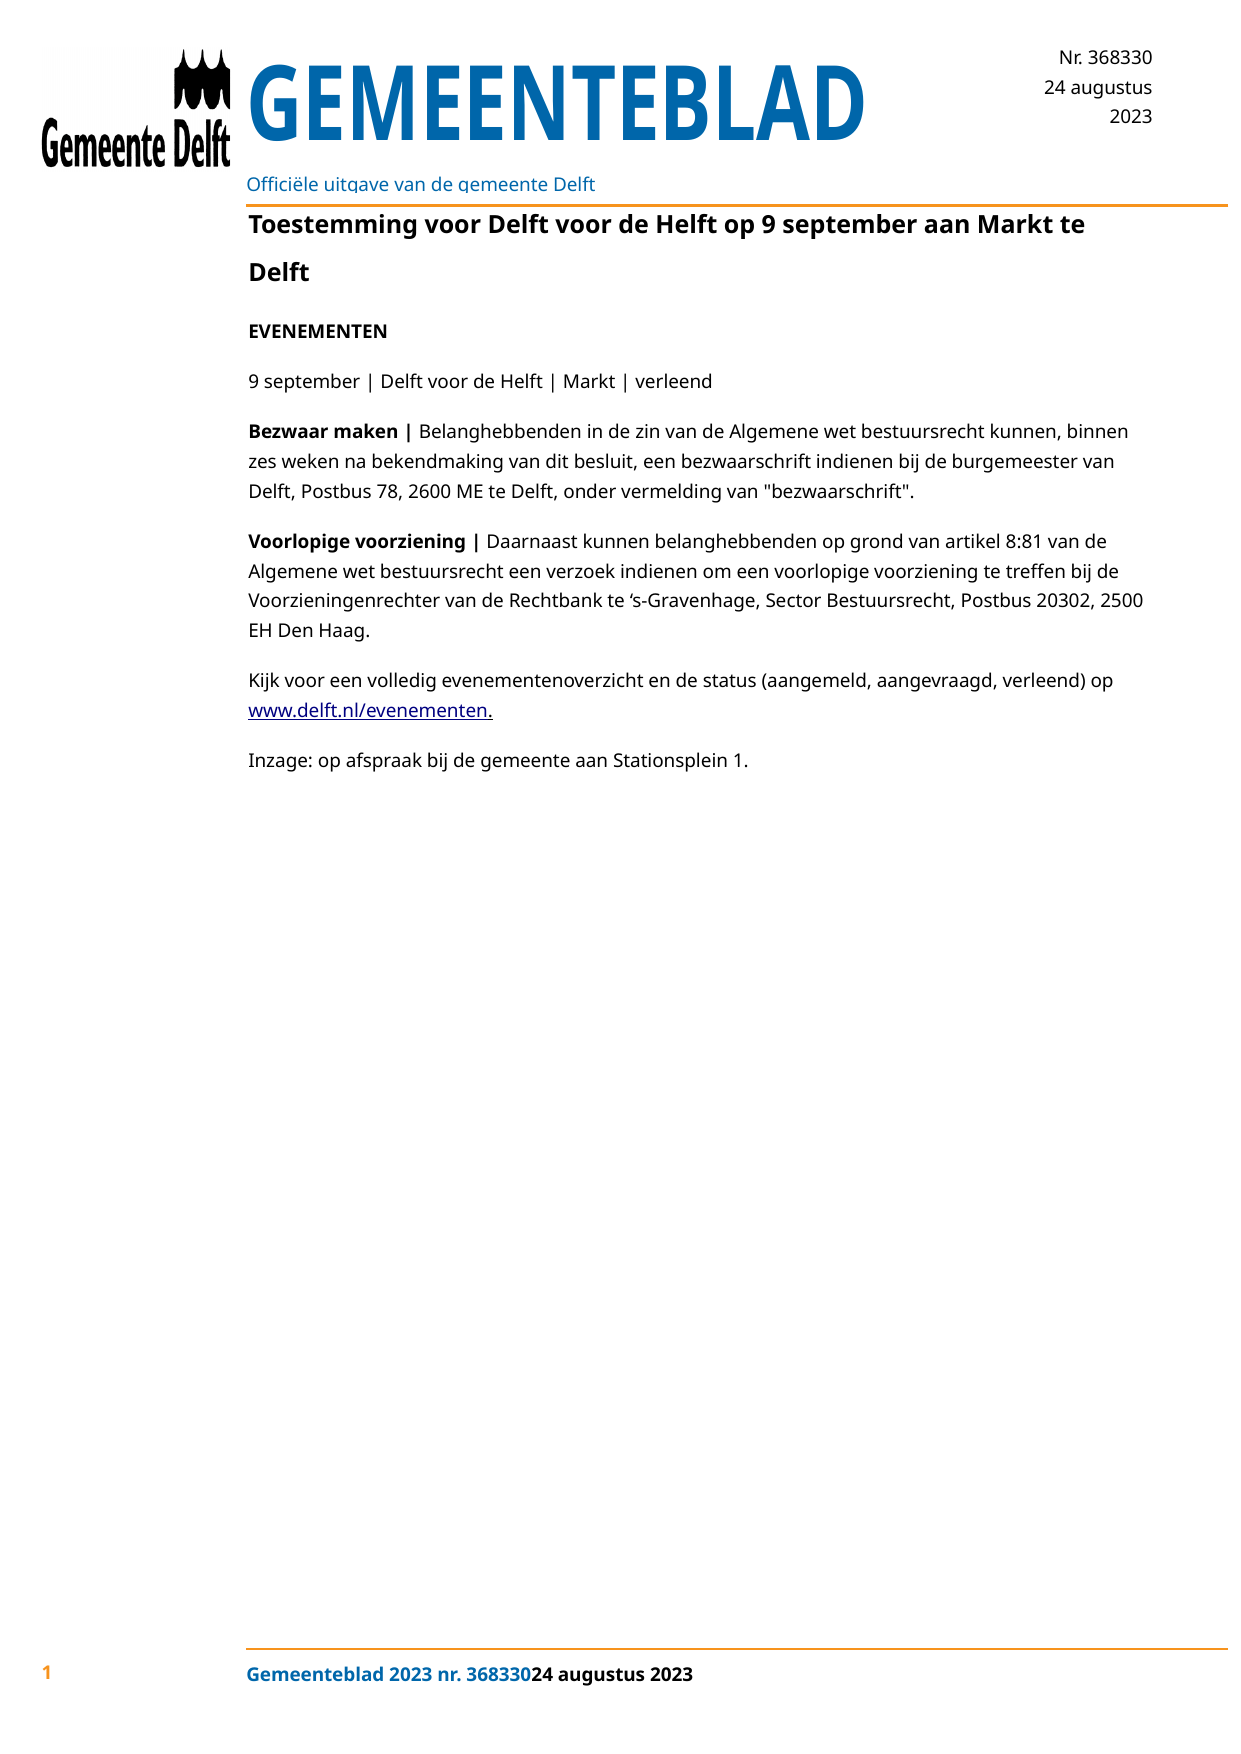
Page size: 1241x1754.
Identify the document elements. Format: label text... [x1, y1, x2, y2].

text EVENEMENTEN [248, 318, 1152, 344]
picture [41, 47, 231, 172]
text Toestemming voor Delft voor de Helft op 9 september aan Markt te Delft [248, 207, 1152, 288]
text Voorlopige voorziening | Daarnaast kunnen belanghebbenden op grond van artikel 8:81 van de Algemene wet bestuursrecht een verzoek indienen om een voorlopige voorziening te treffen bij de Voorzieningenrechter van de Rechtbank te ‘s-Gravenhage, Sector Bestuursrecht, Postbus 20302, 2500 EH Den Haag. [248, 528, 1152, 643]
text 9 september | Delft voor de Helft | Markt | verleend [248, 368, 1152, 394]
text Inzage: op afspraak bij de gemeente aan Stationsplein 1. [248, 747, 1152, 773]
text Bezwaar maken | Belanghebbenden in de zin van de Algemene wet bestuursrecht kunnen, binnen zes weken na bekendmaking van dit besluit, een bezwaarschrift indienen bij de burgemeester van Delft, Postbus 78, 2600 ME te Delft, onder vermelding van "bezwaarschrift". [248, 419, 1152, 504]
text Kijk voor een volledig evenementenoverzicht en de status (aangemeld, aangevraagd, verleend) op www.delft.nl/evenementen. [248, 667, 1152, 723]
